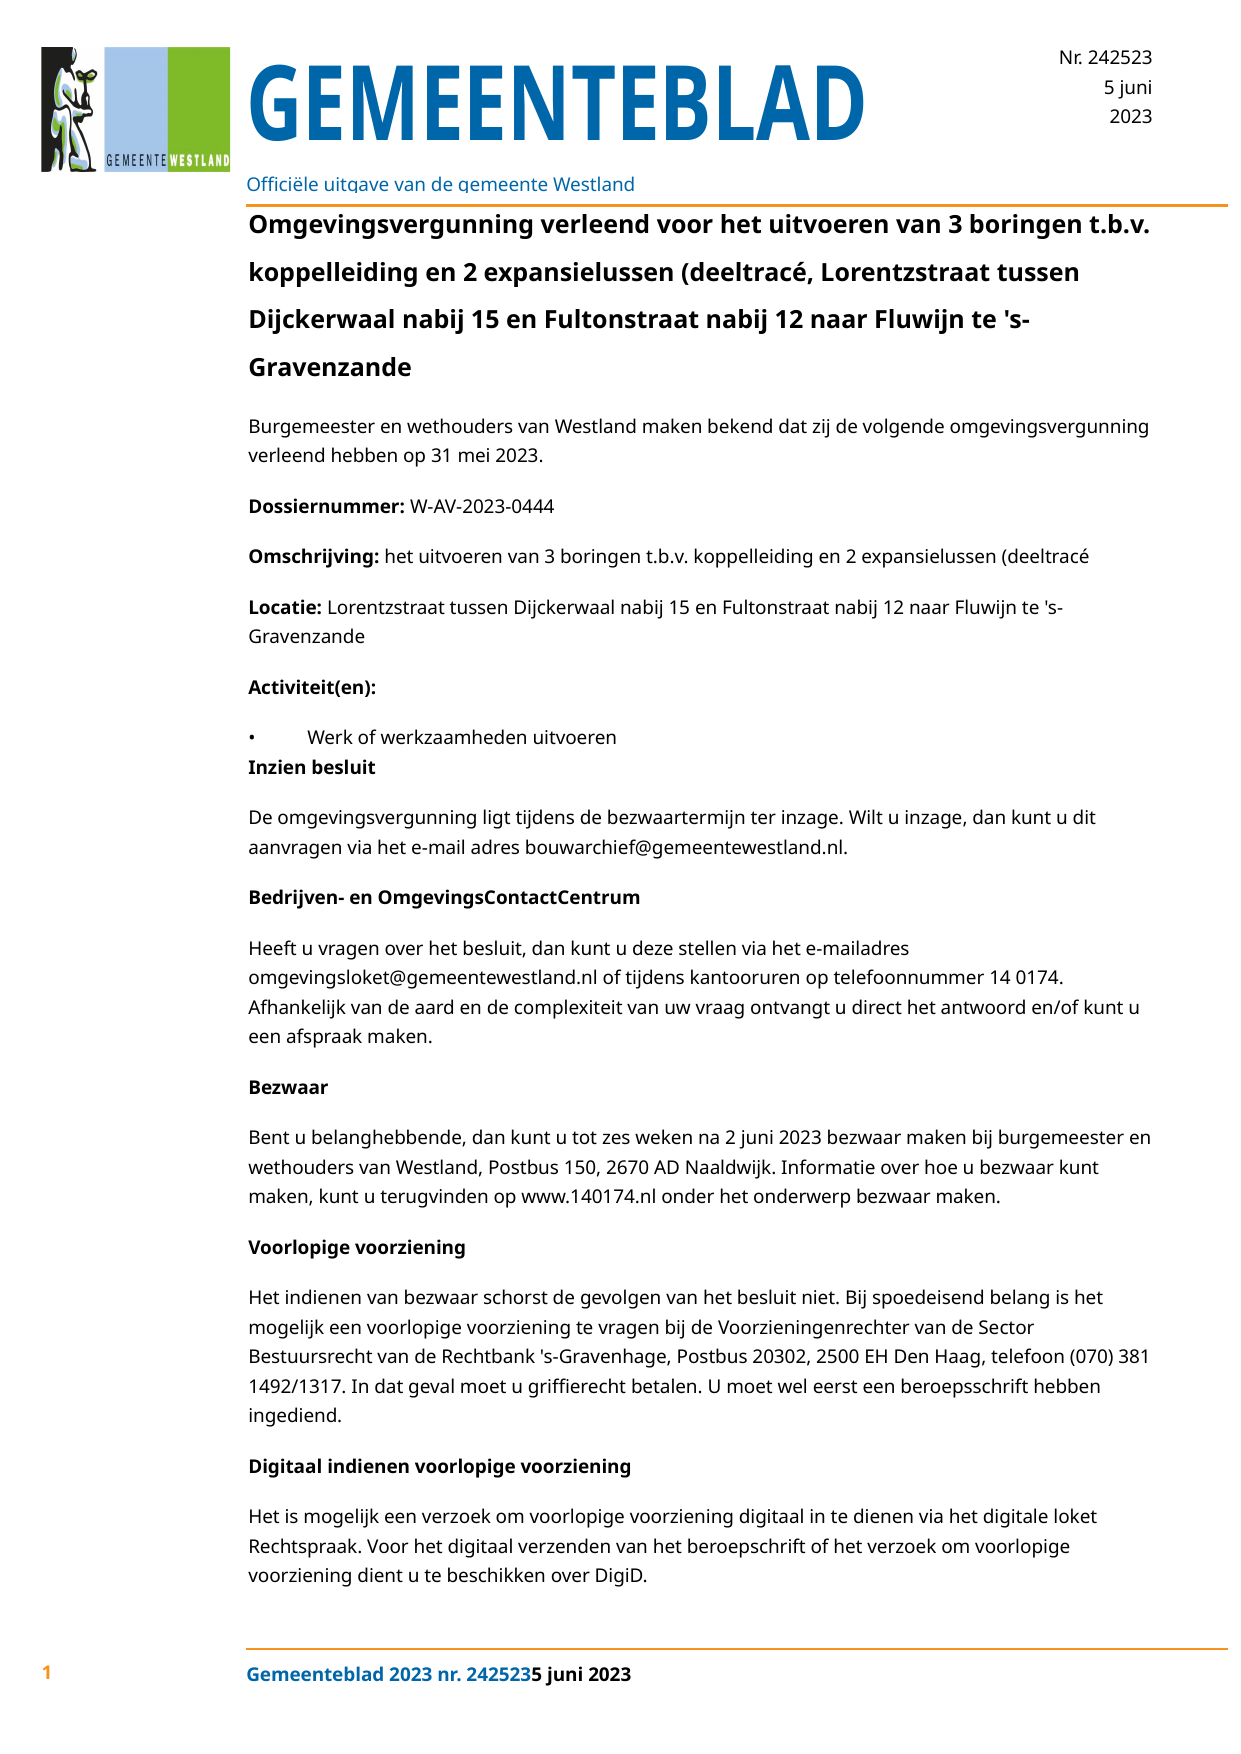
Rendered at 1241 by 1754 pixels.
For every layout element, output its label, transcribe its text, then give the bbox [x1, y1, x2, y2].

text Inzien besluit [248, 754, 1152, 780]
text Dossiernummer: W-AV-2023-0444 [248, 493, 1152, 519]
text Bezwaar [248, 1074, 1152, 1100]
text Voorlopige voorziening [248, 1234, 1152, 1260]
text Omgevingsvergunning verleend voor het uitvoeren van 3 boringen t.b.v. koppelleiding en 2 expansielussen (deeltracé, Lorentzstraat tussen Dijckerwaal nabij 15 en Fultonstraat nabij 12 naar Fluwijn te 's-Gravenzande [248, 207, 1152, 384]
text Burgemeester en wethouders van Westland maken bekend dat zij de volgende omgevingsvergunning verleend hebben op 31 mei 2023. [248, 413, 1152, 468]
text Bent u belanghebbende, dan kunt u tot zes weken na 2 juni 2023 bezwaar maken bij burgemeester en wethouders van Westland, Postbus 150, 2670 AD Naaldwijk. Informatie over hoe u bezwaar kunt maken, kunt u terugvinden op www.140174.nl onder het onderwerp bezwaar maken. [248, 1124, 1152, 1209]
text Het indienen van bezwaar schorst de gevolgen van het besluit niet. Bij spoedeisend belang is het mogelijk een voorlopige voorziening te vragen bij de Voorzieningenrechter van de Sector Bestuursrecht van de Rechtbank 's-Gravenhage, Postbus 20302, 2500 EH Den Haag, telefoon (070) 381 1492/1317. In dat geval moet u griffierecht betalen. U moet wel eerst een beroepsschrift hebben ingediend. [248, 1284, 1152, 1428]
text Activiteit(en): [248, 674, 1152, 700]
text Bedrijven- en OmgevingsContactCentrum [248, 884, 1152, 910]
text Omschrijving: het uitvoeren van 3 boringen t.b.v. koppelleiding en 2 expansielussen (deeltracé [248, 543, 1152, 569]
picture [41, 47, 231, 172]
list Werk of werkzaamheden uitvoeren [248, 724, 1152, 750]
text Locatie: Lorentzstraat tussen Dijckerwaal nabij 15 en Fultonstraat nabij 12 naar Fluwijn te 's-Gravenzande [248, 594, 1152, 649]
text Het is mogelijk een verzoek om voorlopige voorziening digitaal in te dienen via het digitale loket Rechtspraak. Voor het digitaal verzenden van het beroepschrift of het verzoek om voorlopige voorziening dient u te beschikken over DigiD. [248, 1503, 1152, 1588]
text Digitaal indienen voorlopige voorziening [248, 1453, 1152, 1479]
text De omgevingsvergunning ligt tijdens de bezwaartermijn ter inzage. Wilt u inzage, dan kunt u dit aanvragen via het e-mail adres bouwarchief@gemeentewestland.nl. [248, 804, 1152, 860]
text Heeft u vragen over het besluit, dan kunt u deze stellen via het e-mailadres omgevingsloket@gemeentewestland.nl of tijdens kantooruren op telefoonnummer 14 0174. Afhankelijk van de aard en de complexiteit van uw vraag ontvangt u direct het antwoord en/of kunt u een afspraak maken. [248, 935, 1152, 1049]
